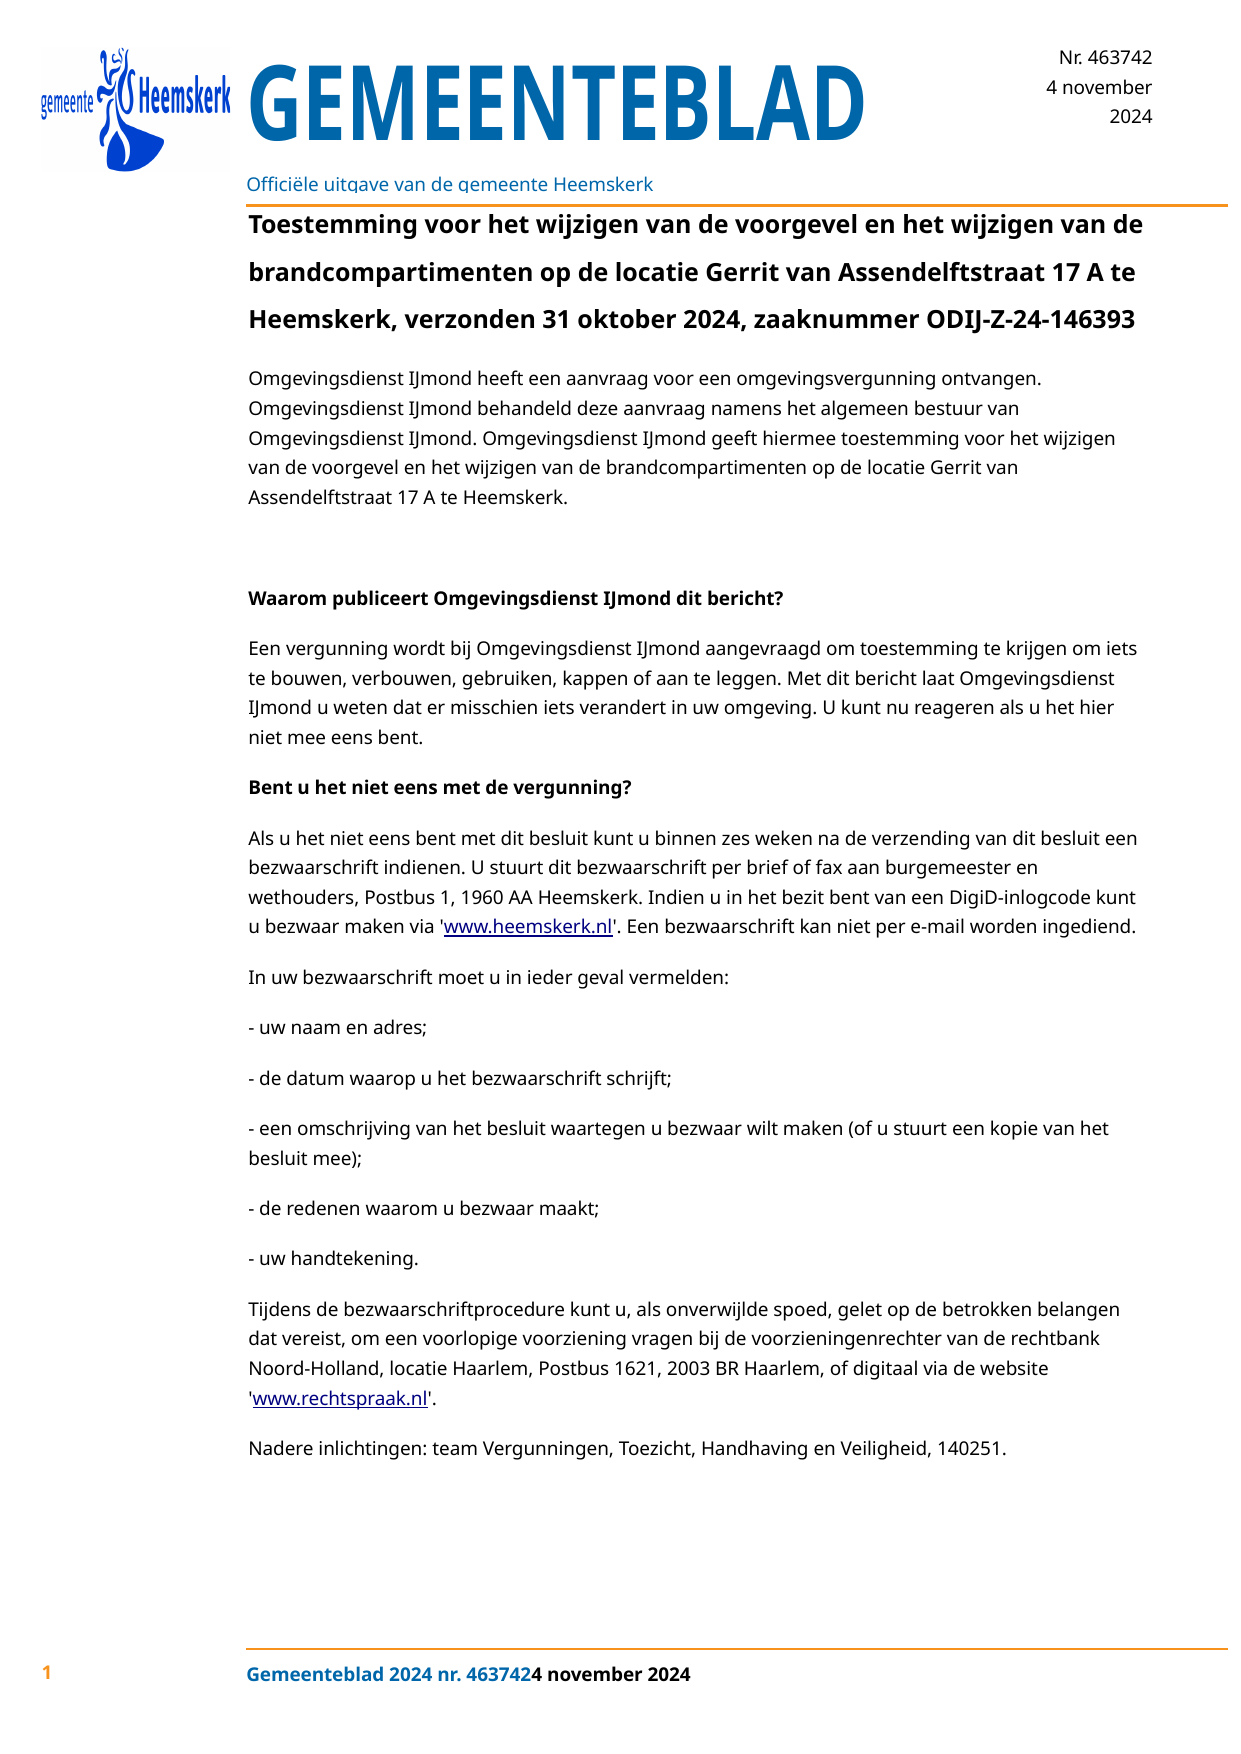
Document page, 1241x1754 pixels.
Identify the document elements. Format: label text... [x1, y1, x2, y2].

text - de redenen waarom u bezwaar maakt; [248, 1195, 1152, 1221]
text In uw bezwaarschrift moet u in ieder geval vermelden: [248, 964, 1152, 989]
text - de datum waarop u het bezwaarschrift schrijft; [248, 1065, 1152, 1090]
text Tijdens de bezwaarschriftprocedure kunt u, als onverwijlde spoed, gelet op de betrokken belangen dat vereist, om een voorlopige voorziening vragen bij de voorzieningenrechter van de rechtbank Noord-Holland, locatie Haarlem, Postbus 1621, 2003 BR Haarlem, of digitaal via de website 'www.rechtspraak.nl'. [248, 1296, 1152, 1410]
text Als u het niet eens bent met dit besluit kunt u binnen zes weken na de verzending van dit besluit een bezwaarschrift indienen. U stuurt dit bezwaarschrift per brief of fax aan burgemeester en wethouders, Postbus 1, 1960 AA Heemskerk. Indien u in het bezit bent van een DigiD-inlogcode kunt u bezwaar maken via 'www.heemskerk.nl'. Een bezwaarschrift kan niet per e-mail worden ingediend. [248, 825, 1152, 939]
text - uw handtekening. [248, 1246, 1152, 1271]
text Bent u het niet eens met de vergunning? [248, 774, 1152, 800]
text Waarom publiceert Omgevingsdienst IJmond dit bericht? [248, 585, 1152, 610]
text Toestemming voor het wijzigen van de voorgevel en het wijzigen van de brandcompartimenten op de locatie Gerrit van Assendelftstraat 17 A te Heemskerk, verzonden 31 oktober 2024, zaaknummer ODIJ-Z-24-146393 [248, 207, 1152, 336]
picture [41, 47, 231, 172]
text - een omschrijving van het besluit waartegen u bezwaar wilt maken (of u stuurt een kopie van het besluit mee); [248, 1115, 1152, 1170]
text Omgevingsdienst IJmond heeft een aanvraag voor een omgevingsvergunning ontvangen. Omgevingsdienst IJmond behandeld deze aanvraag namens het algemeen bestuur van Omgevingsdienst IJmond. Omgevingsdienst IJmond geeft hiermee toestemming voor het wijzigen van de voorgevel en het wijzigen van de brandcompartimenten op de locatie Gerrit van Assendelftstraat 17 A te Heemskerk. [248, 366, 1152, 509]
text Een vergunning wordt bij Omgevingsdienst IJmond aangevraagd om toestemming te krijgen om iets te bouwen, verbouwen, gebruiken, kappen of aan te leggen. Met dit bericht laat Omgevingsdienst IJmond u weten dat er misschien iets verandert in uw omgeving. U kunt nu reageren als u het hier niet mee eens bent. [248, 635, 1152, 749]
text Nadere inlichtingen: team Vergunningen, Toezicht, Handhaving en Veiligheid, 140251. [248, 1435, 1152, 1461]
text - uw naam en adres; [248, 1014, 1152, 1040]
